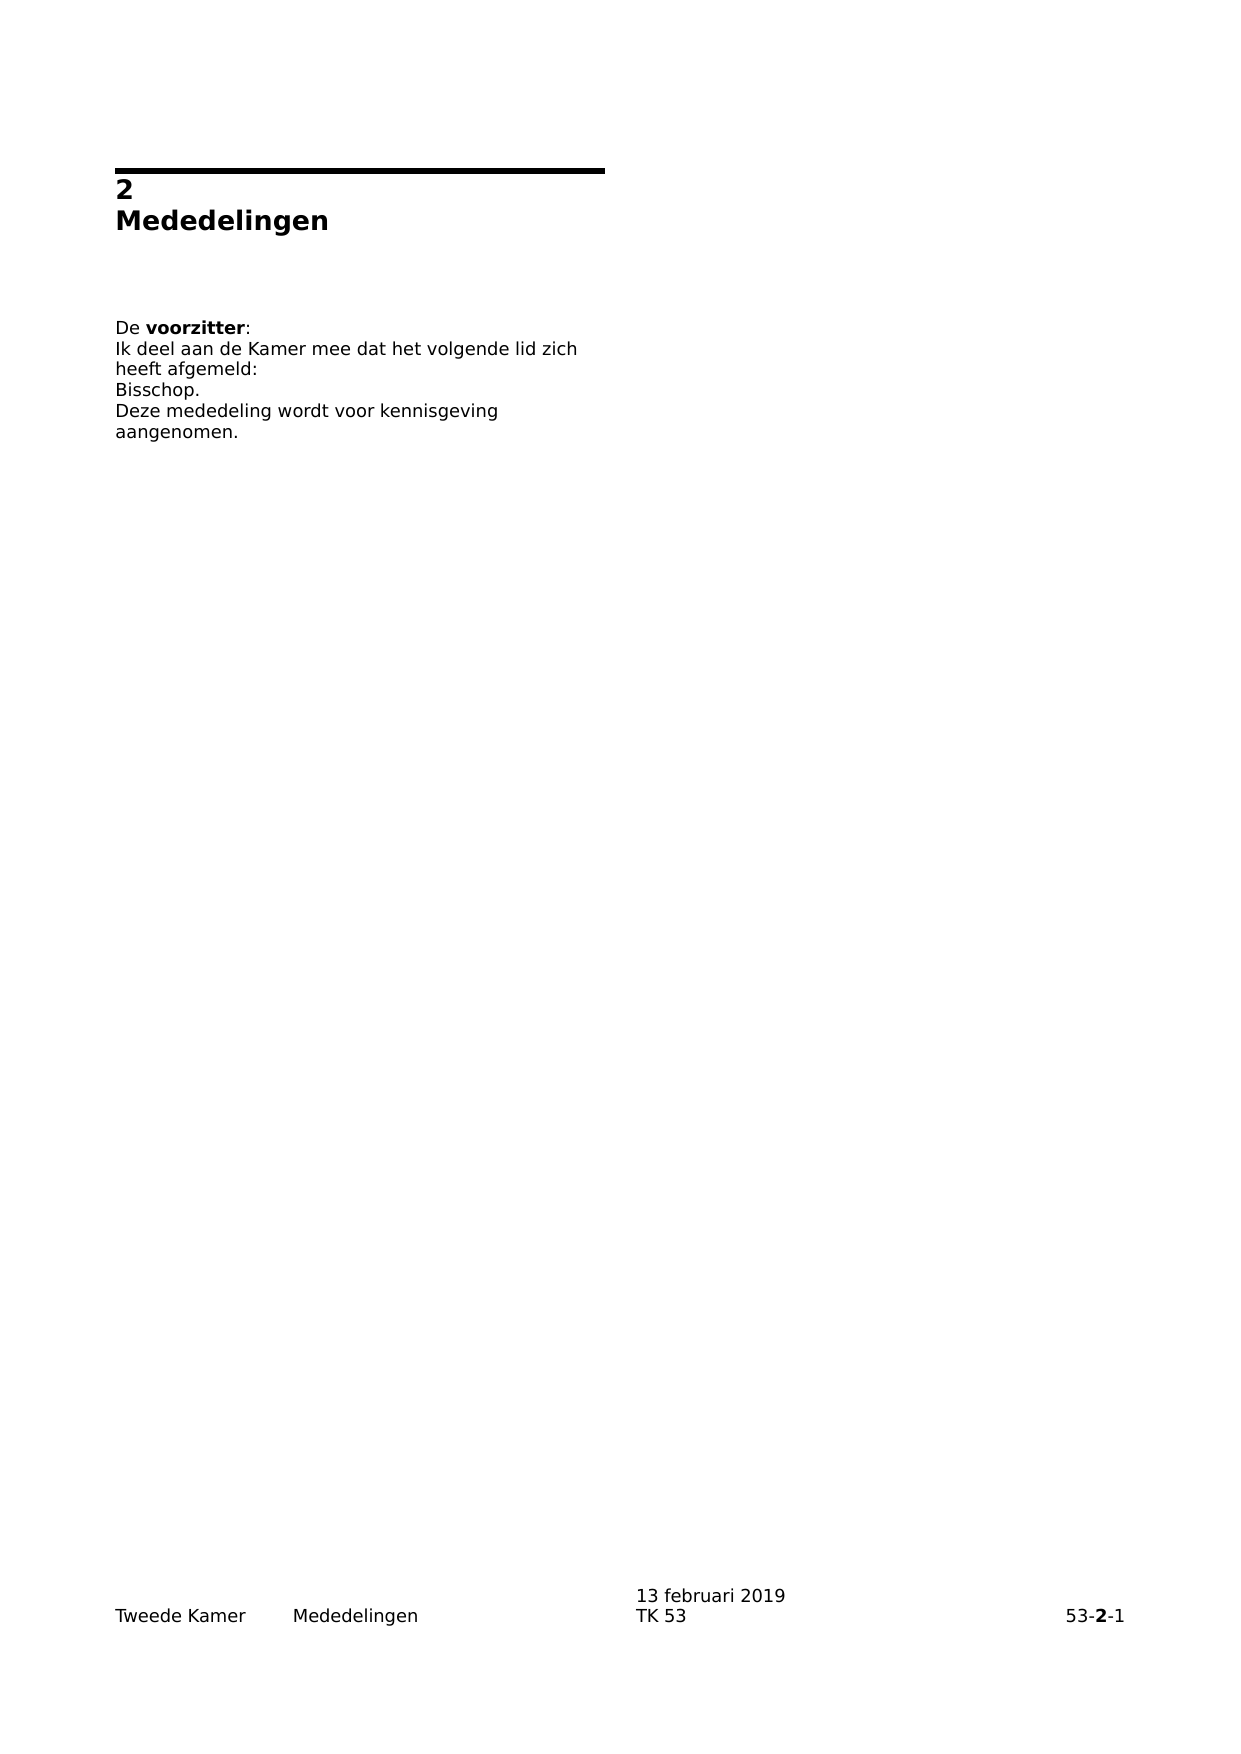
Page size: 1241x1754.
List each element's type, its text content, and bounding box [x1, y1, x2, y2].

text Ik deel aan de Kamer mee dat het volgende lid zich heeft afgemeld: [115, 338, 605, 380]
text De voorzitter: [115, 318, 605, 338]
text Deze mededeling wordt voor kennisgeving aangenomen. [115, 401, 605, 442]
text Bisschop. [115, 380, 605, 401]
title 2 Mededelingen [115, 174, 605, 237]
